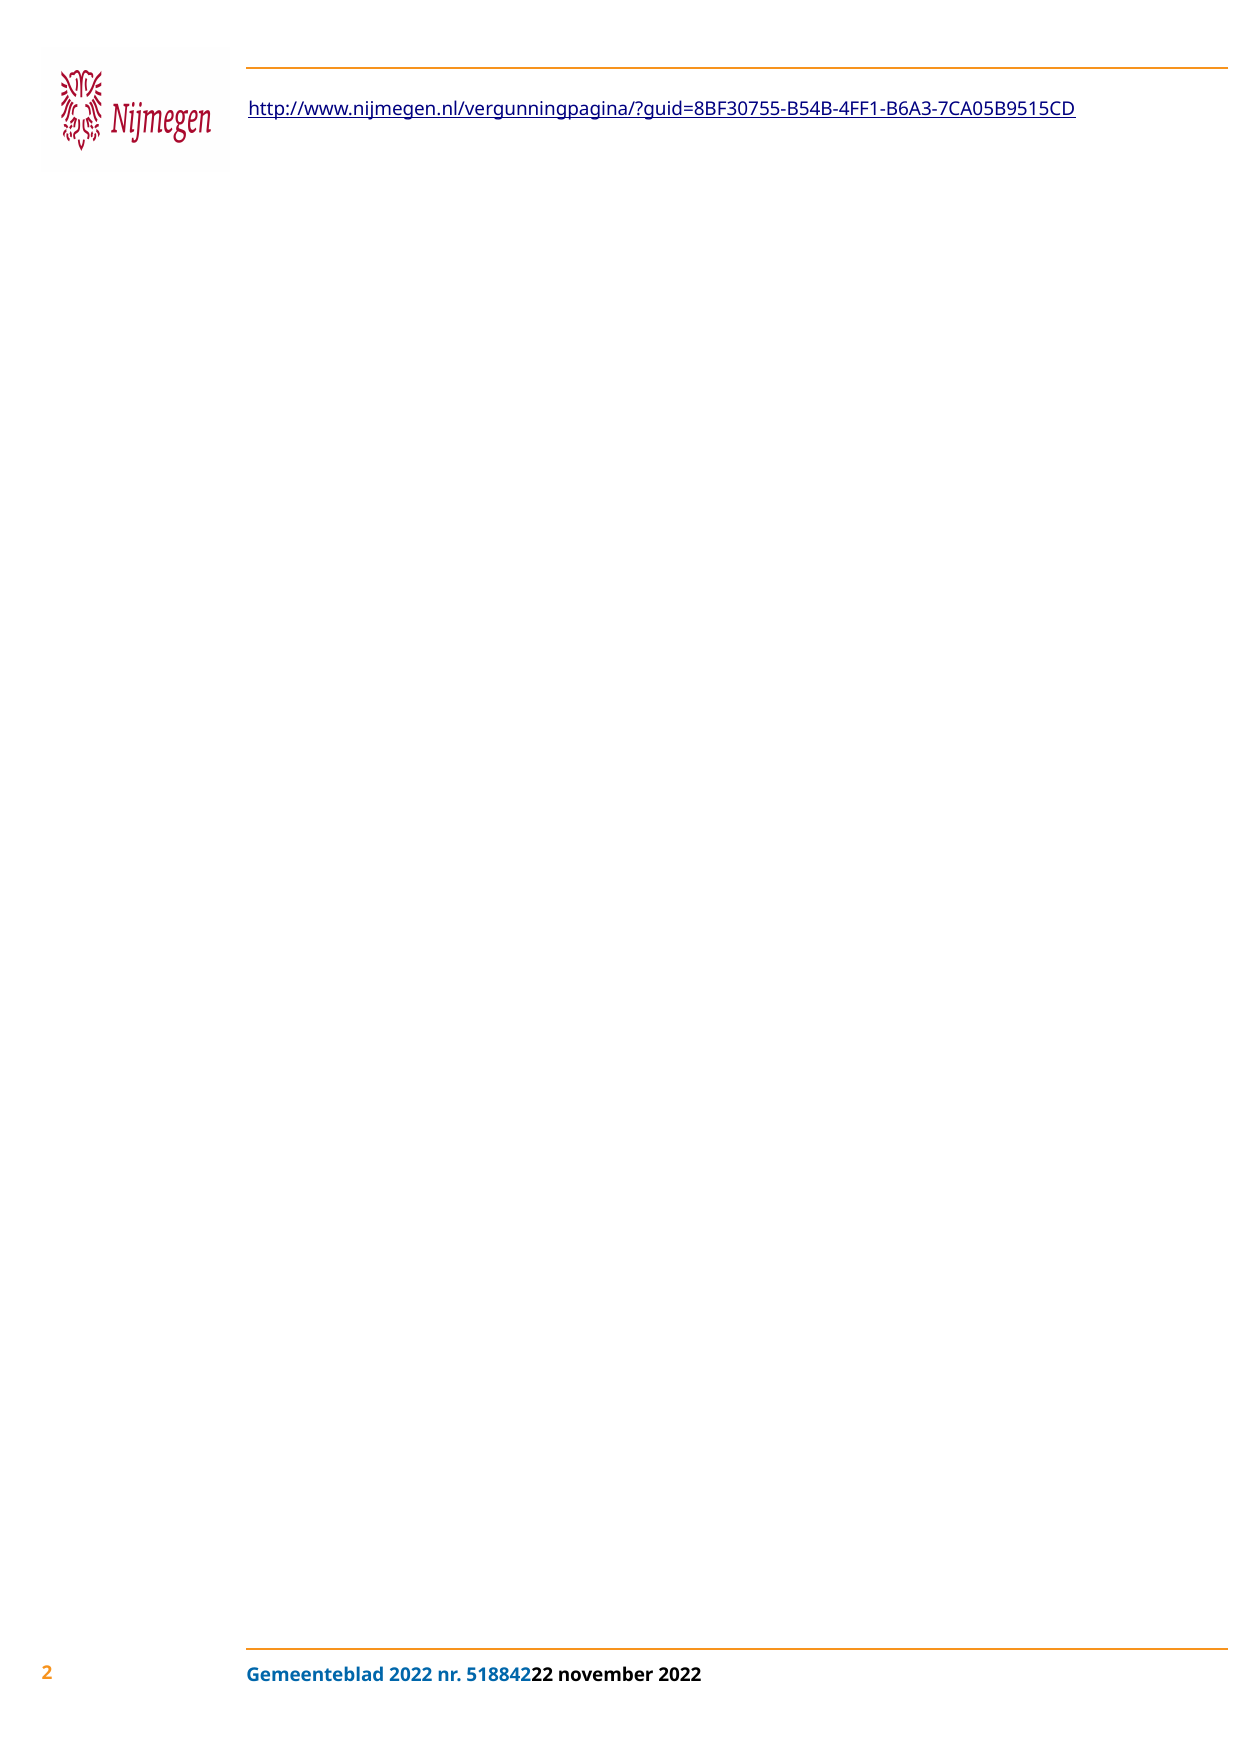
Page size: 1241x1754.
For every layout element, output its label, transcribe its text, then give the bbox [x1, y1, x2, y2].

text http://www.nijmegen.nl/vergunningpagina/?guid=8BF30755-B54B-4FF1-B6A3-7CA05B9515CD [248, 95, 1152, 121]
picture [41, 47, 231, 172]
